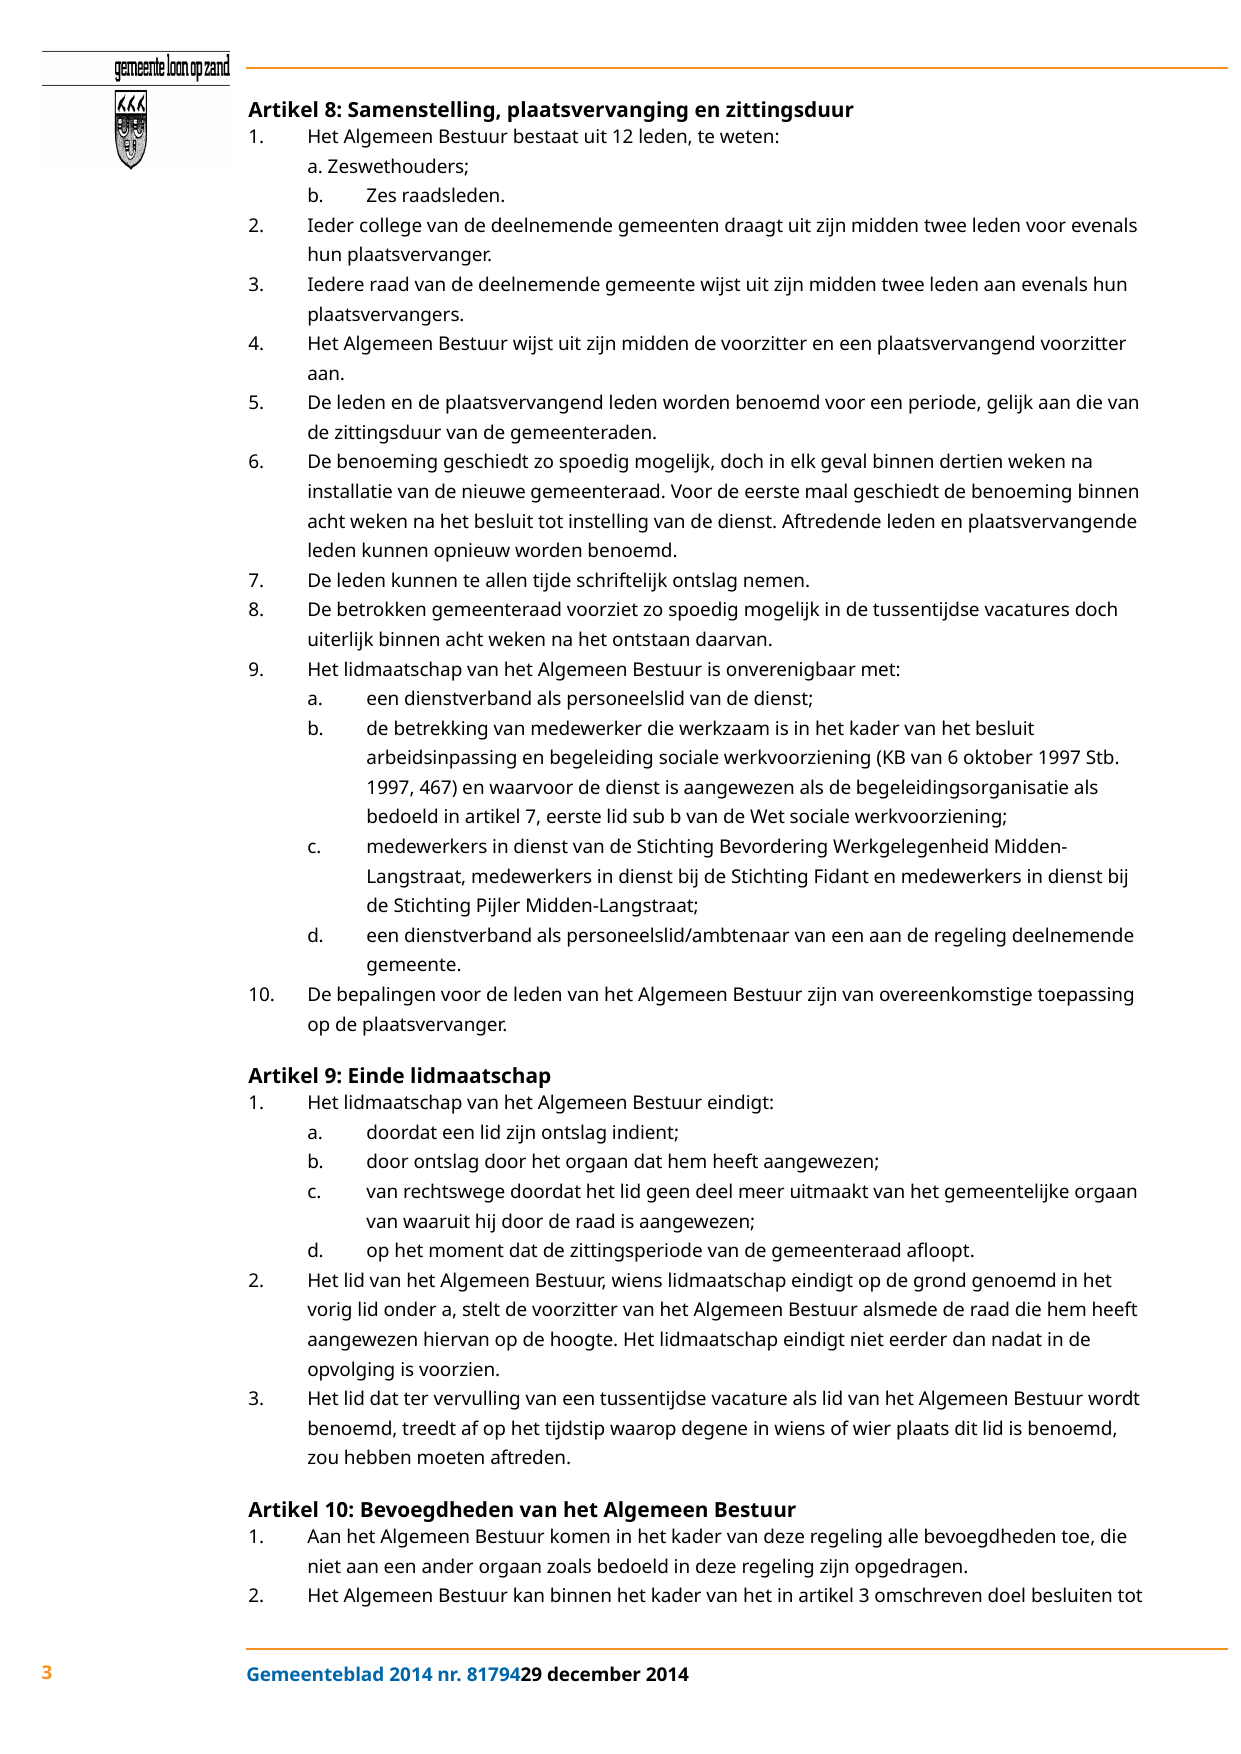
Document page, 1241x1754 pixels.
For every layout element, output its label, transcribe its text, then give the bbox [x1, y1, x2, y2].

list a. Zeswethouders; [248, 153, 1152, 178]
list Ieder college van de deelnemende gemeenten draagt uit zijn midden twee leden voor evenals hun plaatsvervanger. [248, 212, 1152, 267]
list Het lid van het Algemeen Bestuur, wiens lidmaatschap eindigt op de grond genoemd in het vorig lid onder a, stelt de voorzitter van het Algemeen Bestuur alsmede de raad die hem heeft aangewezen hiervan op de hoogte. Het lidmaatschap eindigt niet eerder dan nadat in de opvolging is voorzien. [248, 1267, 1152, 1382]
list de betrekking van medewerker die werkzaam is in het kader van het besluit arbeidsinpassing en begeleiding sociale werkvoorziening (KB van 6 oktober 1997 Stb. 1997, 467) en waarvoor de dienst is aangewezen als de begeleidingsorganisatie als bedoeld in artikel 7, eerste lid sub b van de Wet sociale werkvoorziening; [307, 715, 1152, 829]
list doordat een lid zijn ontslag indient; [307, 1119, 1152, 1145]
list door ontslag door het orgaan dat hem heeft aangewezen; [307, 1149, 1152, 1174]
list Het Algemeen Bestuur wijst uit zijn midden de voorzitter en een plaatsvervangend voorzitter aan. [248, 330, 1152, 386]
list Het lid dat ter vervulling van een tussentijdse vacature als lid van het Algemeen Bestuur wordt benoemd, treedt af op het tijdstip waarop degene in wiens of wier plaats dit lid is benoemd, zou hebben moeten aftreden. [248, 1385, 1152, 1470]
list een dienstverband als personeelslid van de dienst; [307, 685, 1152, 711]
list op het moment dat de zittingsperiode van de gemeenteraad afloopt. [307, 1237, 1152, 1263]
list een dienstverband als personeelslid/ambtenaar van een aan de regeling deelnemende gemeente. [307, 922, 1152, 977]
list Aan het Algemeen Bestuur komen in het kader van deze regeling alle bevoegdheden toe, die niet aan een ander orgaan zoals bedoeld in deze regeling zijn opgedragen. [248, 1523, 1152, 1579]
text Artikel 8: Samenstelling, plaatsvervanging en zittingsduur [248, 95, 1152, 123]
list medewerkers in dienst van de Stichting Bevordering Werkgelegenheid Midden-Langstraat, medewerkers in dienst bij de Stichting Fidant en medewerkers in dienst bij de Stichting Pijler Midden-Langstraat; [307, 833, 1152, 918]
picture [41, 47, 231, 172]
list De betrokken gemeenteraad voorziet zo spoedig mogelijk in de tussentijdse vacatures doch uiterlijk binnen acht weken na het ontstaan daarvan. [248, 597, 1152, 652]
text Artikel 10: Bevoegdheden van het Algemeen Bestuur [248, 1495, 1152, 1523]
list Het Algemeen Bestuur kan binnen het kader van het in artikel 3 omschreven doel besluiten tot [248, 1583, 1152, 1608]
list De bepalingen voor de leden van het Algemeen Bestuur zijn van overeenkomstige toepassing op de plaatsvervanger. [248, 981, 1152, 1036]
list van rechtswege doordat het lid geen deel meer uitmaakt van het gemeentelijke orgaan van waaruit hij door de raad is aangewezen; [307, 1178, 1152, 1234]
list Het lidmaatschap van het Algemeen Bestuur eindigt: [248, 1089, 1152, 1115]
list De benoeming geschiedt zo spoedig mogelijk, doch in elk geval binnen dertien weken na installatie van de nieuwe gemeenteraad. Voor de eerste maal geschiedt de benoeming binnen acht weken na het besluit tot instelling van de dienst. Aftredende leden en plaatsvervangende leden kunnen opnieuw worden benoemd. [248, 449, 1152, 563]
list Zes raadsleden. [307, 182, 1152, 208]
list De leden kunnen te allen tijde schriftelijk ontslag nemen. [248, 567, 1152, 593]
list Het Algemeen Bestuur bestaat uit 12 leden, te weten: [248, 123, 1152, 149]
list Het lidmaatschap van het Algemeen Bestuur is onverenigbaar met: [248, 656, 1152, 681]
list Iedere raad van de deelnemende gemeente wijst uit zijn midden twee leden aan evenals hun plaatsvervangers. [248, 271, 1152, 326]
text Artikel 9: Einde lidmaatschap [248, 1061, 1152, 1089]
list De leden en de plaatsvervangend leden worden benoemd voor een periode, gelijk aan die van de zittingsduur van de gemeenteraden. [248, 389, 1152, 445]
